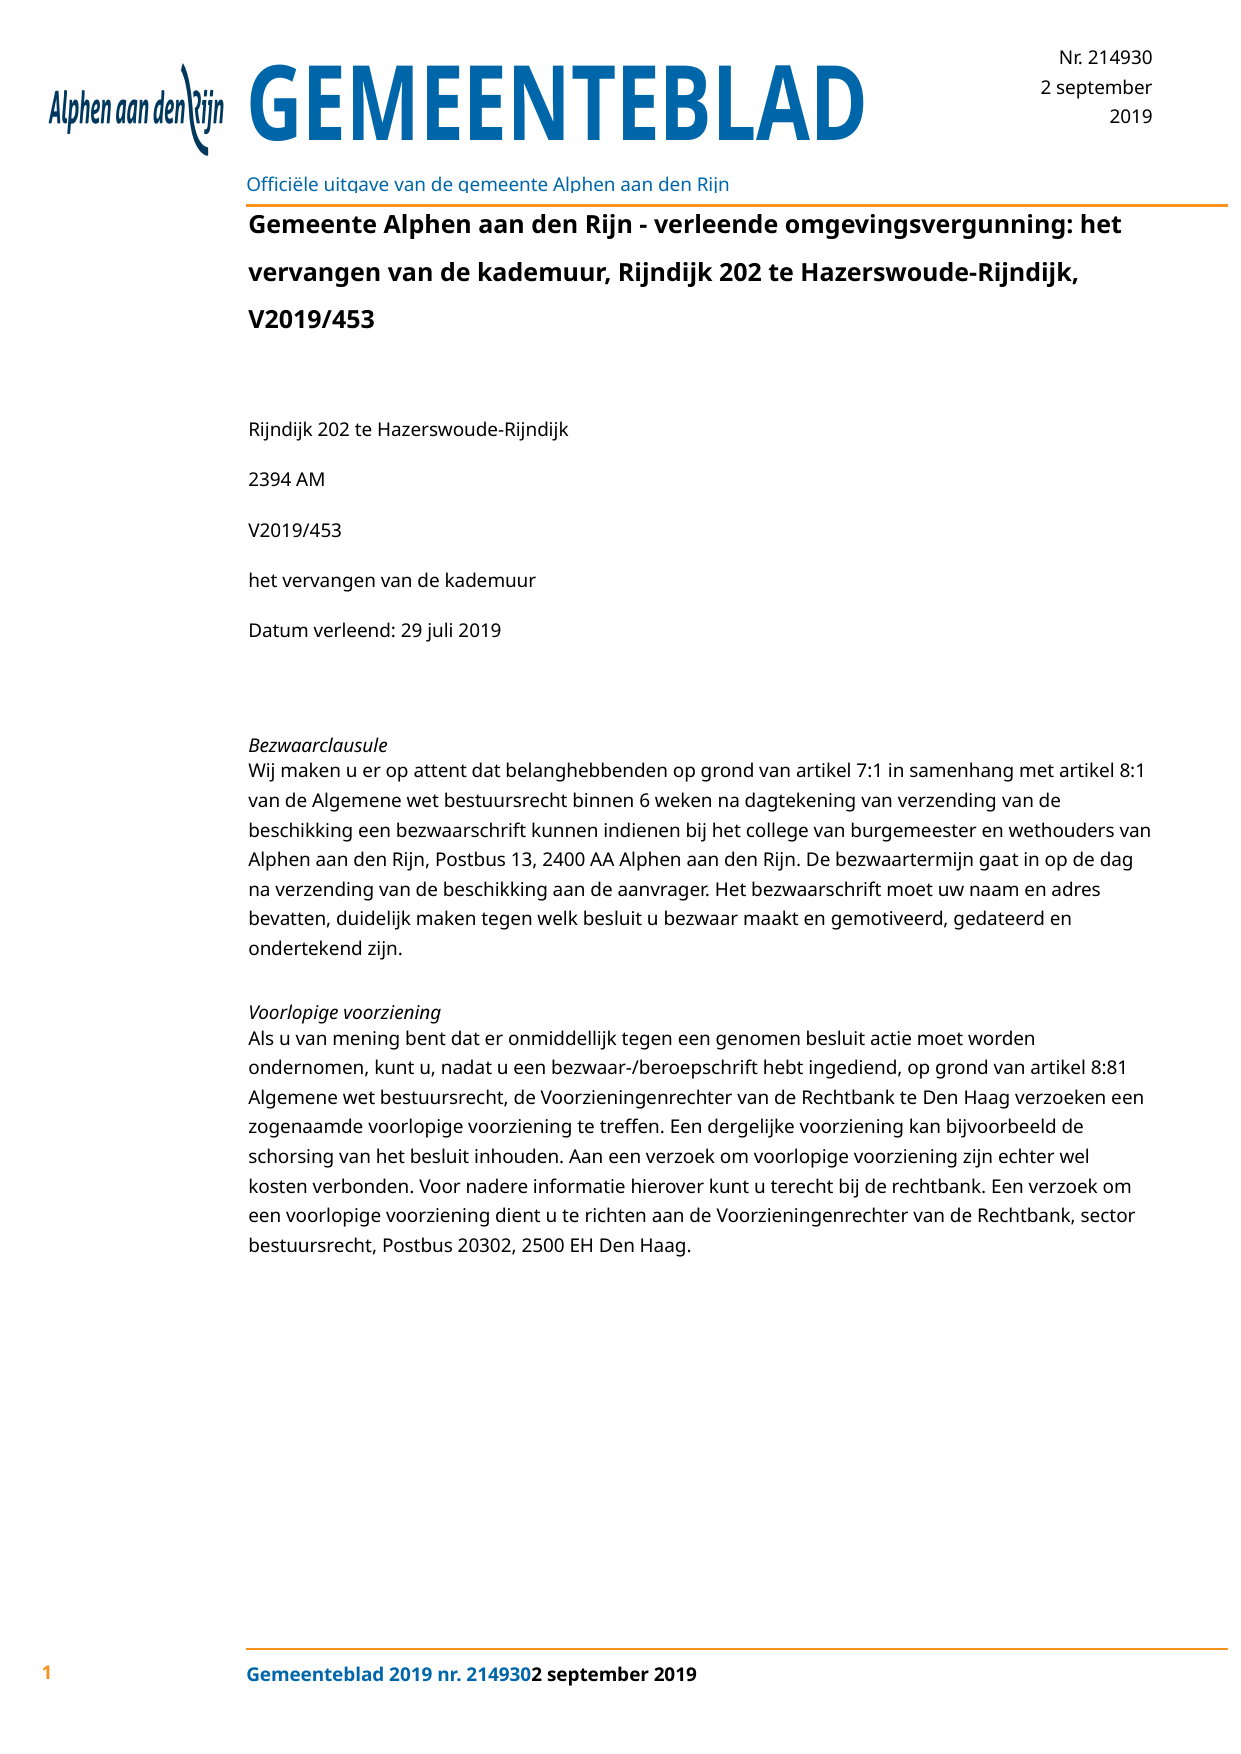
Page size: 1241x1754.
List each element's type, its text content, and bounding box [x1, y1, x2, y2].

picture [41, 47, 231, 172]
text Rijndijk 202 te Hazerswoude-Rijndijk [248, 416, 1152, 442]
text Gemeente Alphen aan den Rijn - verleende omgevingsvergunning: het vervangen van de kademuur, Rijndijk 202 te Hazerswoude-Rijndijk, V2019/453 [248, 207, 1152, 336]
text 2394 AM [248, 466, 1152, 492]
text Als u van mening bent dat er onmiddellijk tegen een genomen besluit actie moet worden ondernomen, kunt u, nadat u een bezwaar-/beroepschrift hebt ingediend, op grond van artikel 8:81 Algemene wet bestuursrecht, de Voorzieningenrechter van de Rechtbank te Den Haag verzoeken een zogenaamde voorlopige voorziening te treffen. Een dergelijke voorziening kan bijvoorbeeld de schorsing van het besluit inhouden. Aan een verzoek om voorlopige voorziening zijn echter wel kosten verbonden. Voor nadere informatie hierover kunt u terecht bij de rechtbank. Een verzoek om een voorlopige voorziening dient u te richten aan de Voorzieningenrechter van de Rechtbank, sector bestuursrecht, Postbus 20302, 2500 EH Den Haag. [248, 1025, 1152, 1258]
text V2019/453 [248, 517, 1152, 542]
text het vervangen van de kademuur [248, 567, 1152, 593]
text Wij maken u er op attent dat belanghebbenden op grond van artikel 7:1 in samenhang met artikel 8:1 van de Algemene wet bestuursrecht binnen 6 weken na dagtekening van verzending van de beschikking een bezwaarschrift kunnen indienen bij het college van burgemeester en wethouders van Alphen aan den Rijn, Postbus 13, 2400 AA Alphen aan den Rijn. De bezwaartermijn gaat in op de dag na verzending van de beschikking aan de aanvrager. Het bezwaarschrift moet uw naam en adres bevatten, duidelijk maken tegen welk besluit u bezwaar maakt en gemotiveerd, gedateerd en ondertekend zijn. [248, 758, 1152, 961]
text Datum verleend: 29 juli 2019 [248, 618, 1152, 643]
text Bezwaarclausule [248, 732, 1152, 758]
text Voorlopige voorziening [248, 999, 1152, 1025]
